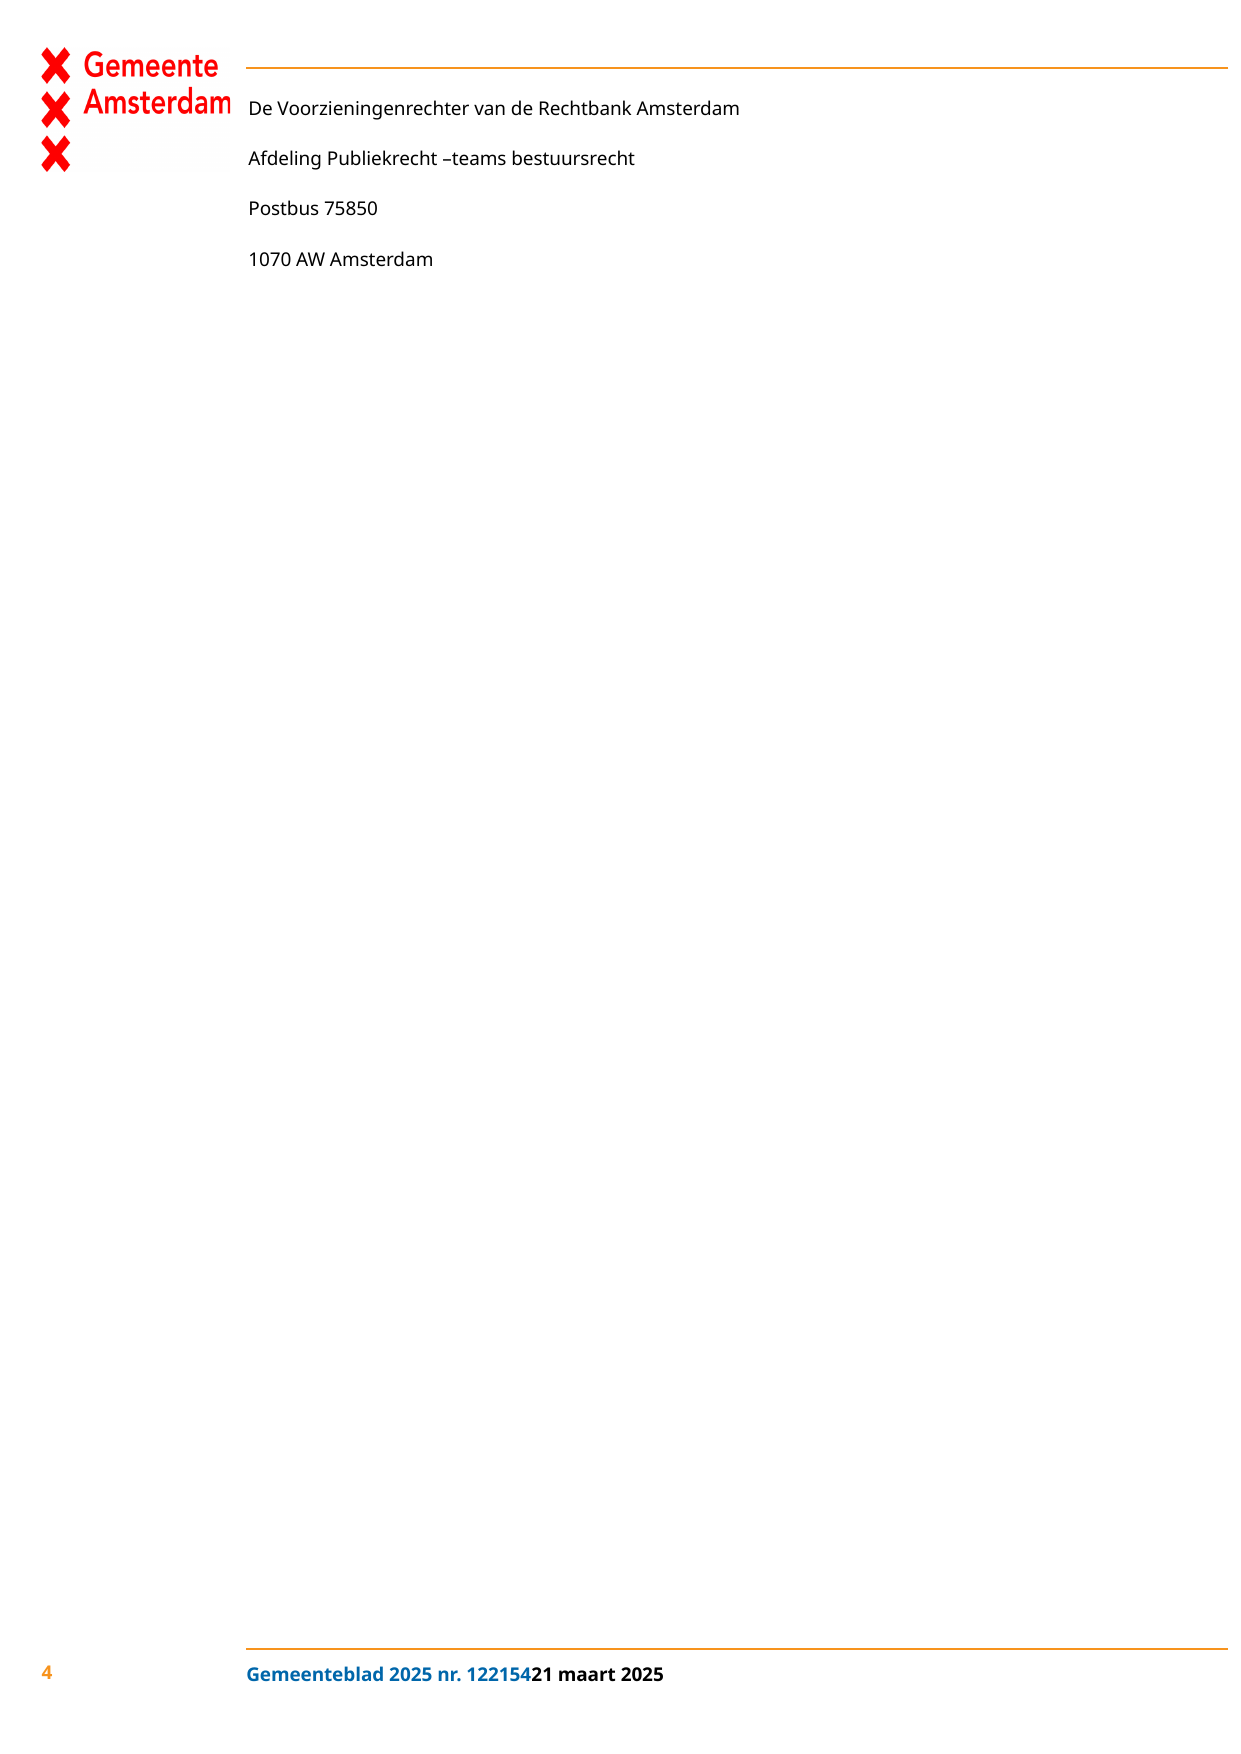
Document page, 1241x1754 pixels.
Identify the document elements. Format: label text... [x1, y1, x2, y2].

text 1070 AW Amsterdam [248, 246, 1152, 272]
text Postbus 75850 [248, 196, 1152, 221]
picture [41, 47, 231, 172]
text De Voorzieningenrechter van de Rechtbank Amsterdam [248, 95, 1152, 121]
text Afdeling Publiekrecht –teams bestuursrecht [248, 145, 1152, 171]
